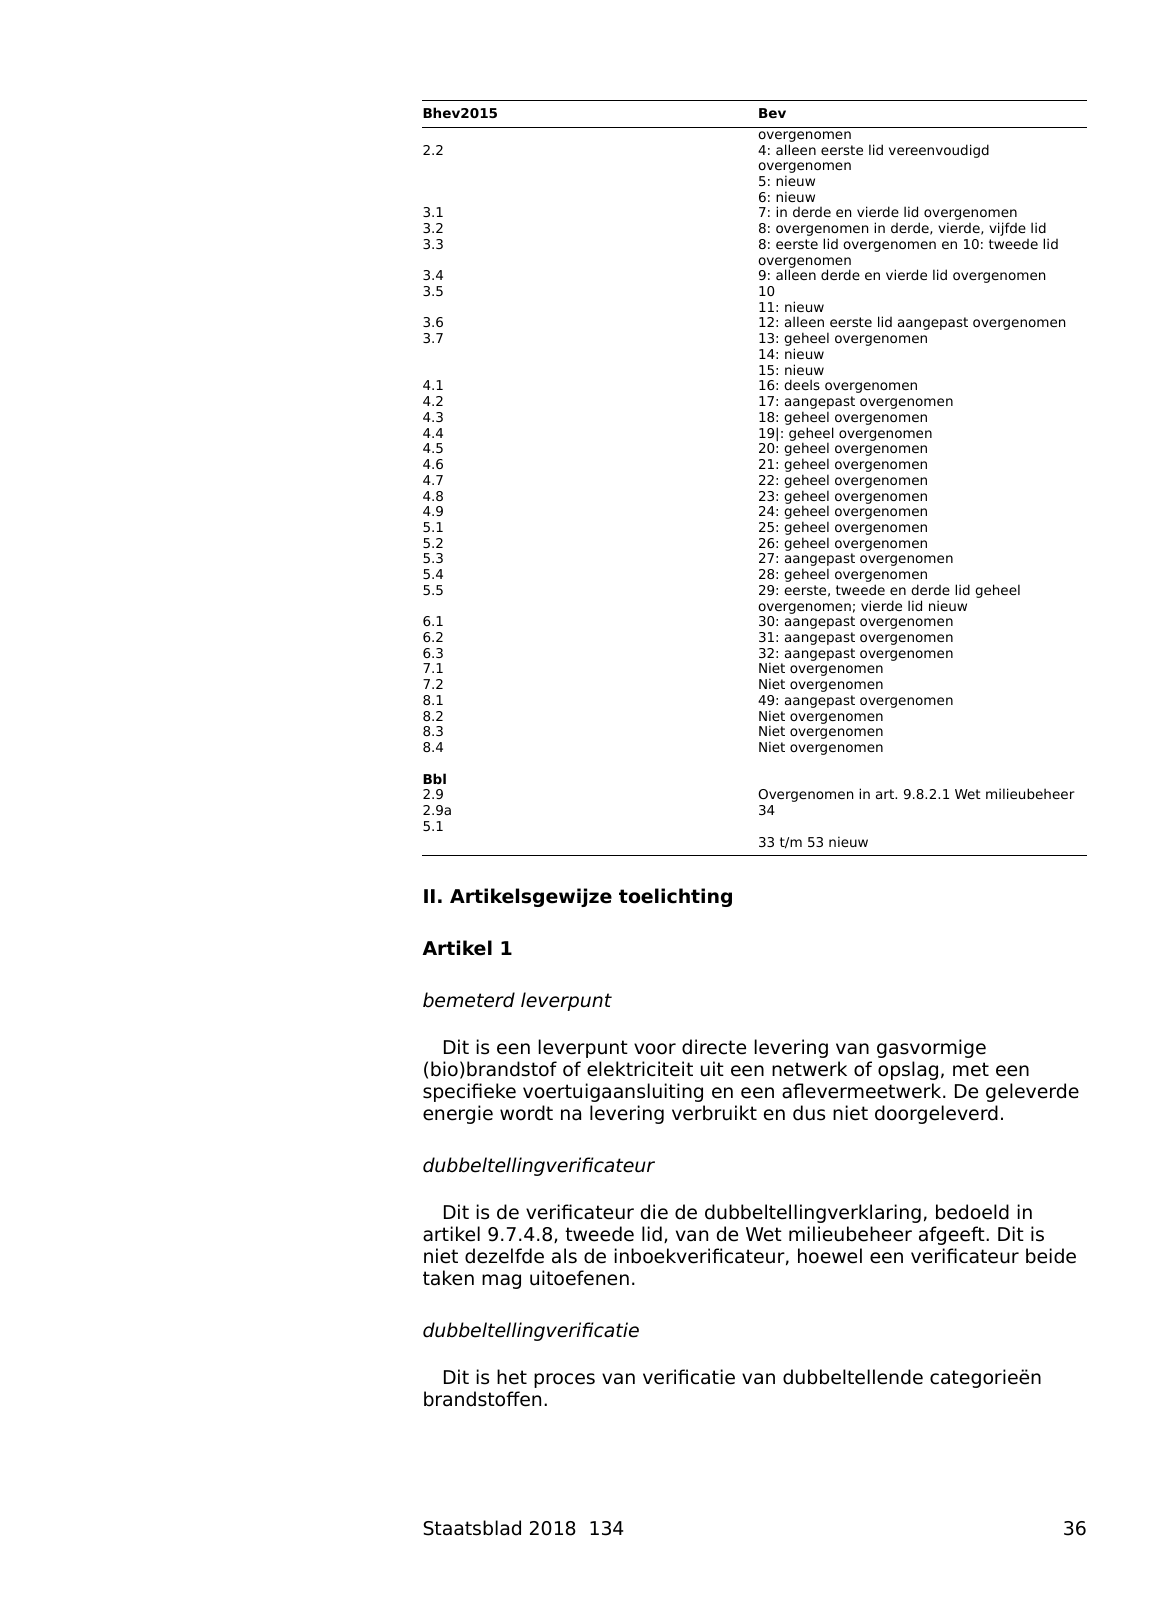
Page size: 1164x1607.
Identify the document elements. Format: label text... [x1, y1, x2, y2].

table_cell 8.1 [422, 693, 752, 708]
table_cell Overgenomen in art. 9.8.2.1 Wet milieubeheer [752, 787, 1087, 803]
table_cell 6: nieuw [752, 190, 1087, 205]
table_cell 2.2 [422, 142, 752, 174]
table_cell [422, 834, 752, 855]
table_cell 8.4 [422, 740, 752, 756]
subtitle dubbeltellingverificatie [422, 1319, 1087, 1342]
table_cell 4.5 [422, 441, 752, 457]
table_cell 7: in derde en vierde lid overgenomen [752, 205, 1087, 221]
table_cell 7.2 [422, 677, 752, 693]
table_cell 3.3 [422, 237, 752, 268]
text Dit is het proces van verificatie van dubbeltellende categorieën brandstoffen. [422, 1367, 1087, 1411]
table_cell [422, 363, 752, 378]
table_cell 5: nieuw [752, 174, 1087, 189]
table_cell [752, 756, 1087, 771]
table_cell 16: deels overgenomen [752, 378, 1087, 394]
table_cell [422, 174, 752, 189]
table_cell 8: eerste lid overgenomen en 10: tweede lid overgenomen [752, 237, 1087, 268]
table_cell 49: aangepast overgenomen [752, 693, 1087, 708]
table_cell Niet overgenomen [752, 709, 1087, 724]
table_cell 4.8 [422, 488, 752, 504]
table_cell 10 [752, 284, 1087, 299]
table_cell 5.4 [422, 567, 752, 583]
table_cell Niet overgenomen [752, 677, 1087, 693]
table_cell 29: eerste, tweede en derde lid geheel overgenomen; vierde lid nieuw [752, 583, 1087, 614]
table_cell 8.2 [422, 709, 752, 724]
subtitle dubbeltellingverificateur [422, 1155, 1087, 1177]
table_cell 18: geheel overgenomen [752, 410, 1087, 425]
table_cell 3.5 [422, 284, 752, 299]
table_cell 11: nieuw [752, 300, 1087, 315]
table_cell [422, 300, 752, 315]
table_cell 6.1 [422, 614, 752, 630]
table_cell 19|: geheel overgenomen [752, 425, 1087, 441]
table_cell 30: aangepast overgenomen [752, 614, 1087, 630]
table_cell [752, 819, 1087, 834]
table_cell 3.2 [422, 221, 752, 237]
table_cell 24: geheel overgenomen [752, 504, 1087, 520]
table_cell 9: alleen derde en vierde lid overgenomen [752, 268, 1087, 284]
table_cell 27: aangepast overgenomen [752, 551, 1087, 567]
table_cell 2.9 [422, 787, 752, 803]
table_cell overgenomen [752, 128, 1087, 142]
table_cell 12: alleen eerste lid aangepast overgenomen [752, 315, 1087, 331]
table_cell 2.9a [422, 803, 752, 819]
table_cell 3.6 [422, 315, 752, 331]
table_cell [422, 190, 752, 205]
table_header Bhev2015 [422, 101, 752, 127]
table_cell Niet overgenomen [752, 661, 1087, 677]
table_cell 3.7 [422, 331, 752, 347]
text Dit is een leverpunt voor directe levering van gasvormige (bio)brandstof of elektriciteit uit een netwerk of opslag, met een specifieke voertuigaansluiting en een aflevermeetwerk. De geleverde energie wordt na levering verbruikt en dus niet doorgeleverd. [422, 1037, 1087, 1125]
table_cell 4.9 [422, 504, 752, 520]
table_cell 17: aangepast overgenomen [752, 394, 1087, 410]
table_cell 5.1 [422, 520, 752, 536]
table_cell [752, 771, 1087, 787]
table_cell 33 t/m 53 nieuw [752, 834, 1087, 855]
table_cell 4: alleen eerste lid vereenvoudigd overgenomen [752, 142, 1087, 174]
table_cell 23: geheel overgenomen [752, 488, 1087, 504]
table_cell 25: geheel overgenomen [752, 520, 1087, 536]
subtitle II. Artikelsgewijze toelichting [422, 886, 1087, 908]
table_cell Niet overgenomen [752, 740, 1087, 756]
table_cell 4.6 [422, 457, 752, 473]
subtitle Artikel 1 [422, 938, 1087, 960]
table_cell 5.3 [422, 551, 752, 567]
table_cell [422, 347, 752, 362]
table_cell 8.3 [422, 724, 752, 740]
table_cell 34 [752, 803, 1087, 819]
table_header Bev [752, 101, 1087, 127]
table_cell 32: aangepast overgenomen [752, 646, 1087, 661]
table_cell 3.4 [422, 268, 752, 284]
subtitle bemeterd leverpunt [422, 990, 1087, 1012]
table_cell 31: aangepast overgenomen [752, 630, 1087, 646]
text Dit is de verificateur die de dubbeltellingverklaring, bedoeld in artikel 9.7.4.8, tweede lid, van de Wet milieubeheer afgeeft. Dit is niet dezelfde als de inboekverificateur, hoewel een verificateur beide taken mag uitoefenen. [422, 1202, 1087, 1289]
table_cell 6.3 [422, 646, 752, 661]
table_cell 5.1 [422, 819, 752, 834]
table_cell 4.4 [422, 425, 752, 441]
table_cell 4.2 [422, 394, 752, 410]
table_cell 4.1 [422, 378, 752, 394]
table_cell 4.7 [422, 473, 752, 488]
table_cell 5.2 [422, 536, 752, 551]
table_cell 3.1 [422, 205, 752, 221]
table_cell 5.5 [422, 583, 752, 614]
table_cell [422, 756, 752, 771]
table_cell 8: overgenomen in derde, vierde, vijfde lid [752, 221, 1087, 237]
table_cell Bbl [422, 771, 752, 787]
table_cell 15: nieuw [752, 363, 1087, 378]
table_cell 13: geheel overgenomen [752, 331, 1087, 347]
table_cell 22: geheel overgenomen [752, 473, 1087, 488]
table_cell 26: geheel overgenomen [752, 536, 1087, 551]
table_cell 4.3 [422, 410, 752, 425]
table_cell 28: geheel overgenomen [752, 567, 1087, 583]
table_cell 20: geheel overgenomen [752, 441, 1087, 457]
table_cell 7.1 [422, 661, 752, 677]
table_cell [422, 128, 752, 142]
table_cell 14: nieuw [752, 347, 1087, 362]
table_cell 21: geheel overgenomen [752, 457, 1087, 473]
table_cell Niet overgenomen [752, 724, 1087, 740]
table_cell 6.2 [422, 630, 752, 646]
